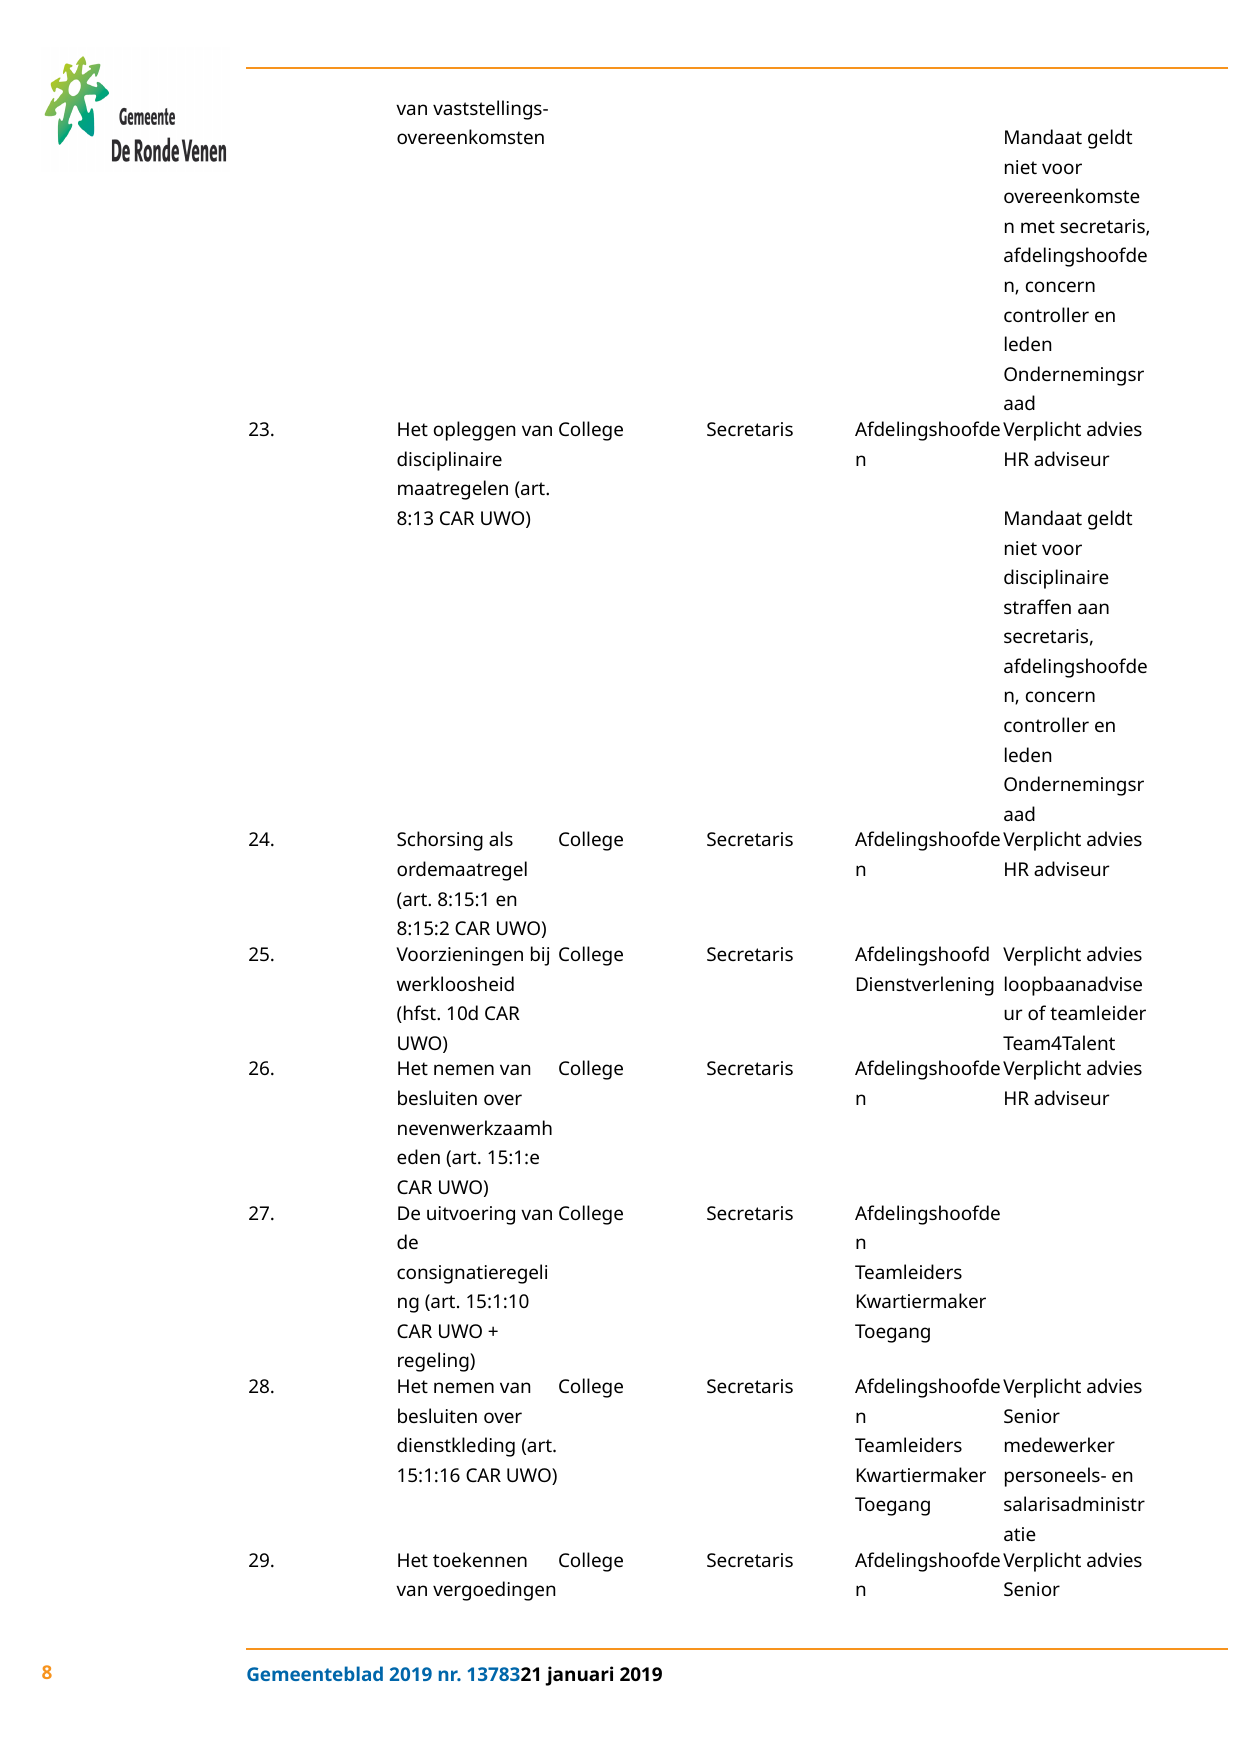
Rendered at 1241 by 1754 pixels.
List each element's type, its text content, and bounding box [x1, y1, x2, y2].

table_cell van vaststellings- overeenkomsten [396, 95, 558, 416]
table_cell Verplicht advies Senior medewerker personeels- en salarisadministratie [1003, 1373, 1152, 1547]
table_cell Secretaris [706, 416, 855, 827]
table_cell [558, 95, 706, 416]
table_cell [248, 95, 396, 416]
table_cell 25. [248, 941, 396, 1056]
table_cell Verplicht advies Senior [1003, 1547, 1152, 1602]
table_cell Het toekennen van vergoedingen [396, 1547, 558, 1602]
table_cell Verplicht advies HR adviseur Mandaat geldt niet voor disciplinaire straffen aan secretaris, afdelingshoofden, concern controller en leden Ondernemingsraad [1003, 416, 1152, 827]
table_cell Afdelingshoofden Teamleiders Kwartiermaker Toegang [855, 1373, 1003, 1547]
table_cell College [558, 1200, 706, 1373]
table_cell 29. [248, 1547, 396, 1602]
table_cell College [558, 827, 706, 941]
table_cell College [558, 1547, 706, 1602]
table_cell Mandaat geldt niet voor overeenkomsten met secretaris, afdelingshoofden, concern controller en leden Ondernemingsraad [1003, 95, 1152, 416]
table_cell Schorsing als ordemaatregel (art. 8:15:1 en 8:15:2 CAR UWO) [396, 827, 558, 941]
table_cell College [558, 1373, 706, 1547]
table_cell Het nemen van besluiten over nevenwerkzaamheden (art. 15:1:e CAR UWO) [396, 1056, 558, 1200]
table_cell Secretaris [706, 1056, 855, 1200]
table_cell 24. [248, 827, 396, 941]
table_cell [855, 95, 1003, 416]
table_cell Verplicht advies HR adviseur [1003, 1056, 1152, 1200]
table_cell Verplicht advies HR adviseur [1003, 827, 1152, 941]
table_cell College [558, 941, 706, 1056]
table_cell 23. [248, 416, 396, 827]
table_cell Secretaris [706, 941, 855, 1056]
table_cell Afdelingshoofden Teamleiders Kwartiermaker Toegang [855, 1200, 1003, 1373]
table_cell College [558, 1056, 706, 1200]
table_cell Voorzieningen bij werkloosheid (hfst. 10d CAR UWO) [396, 941, 558, 1056]
table_cell College [558, 416, 706, 827]
table_cell Afdelingshoofden [855, 1547, 1003, 1602]
table_cell Afdelingshoofd Dienstverlening [855, 941, 1003, 1056]
table_cell Secretaris [706, 1200, 855, 1373]
table_cell Verplicht advies loopbaanadviseur of teamleider Team4Talent [1003, 941, 1152, 1056]
table_cell Afdelingshoofden [855, 416, 1003, 827]
table_cell De uitvoering van de consignatieregeling (art. 15:1:10 CAR UWO + regeling) [396, 1200, 558, 1373]
table_cell Afdelingshoofden [855, 827, 1003, 941]
picture [41, 47, 231, 172]
table_cell [1003, 1200, 1152, 1373]
table_cell Het opleggen van disciplinaire maatregelen (art. 8:13 CAR UWO) [396, 416, 558, 827]
table_cell 26. [248, 1056, 396, 1200]
table_cell Secretaris [706, 1547, 855, 1602]
table_cell Secretaris [706, 1373, 855, 1547]
table_cell Het nemen van besluiten over dienstkleding (art. 15:1:16 CAR UWO) [396, 1373, 558, 1547]
table_cell Afdelingshoofden [855, 1056, 1003, 1200]
table_cell [706, 95, 855, 416]
table_cell 27. [248, 1200, 396, 1373]
table_cell 28. [248, 1373, 396, 1547]
table_cell Secretaris [706, 827, 855, 941]
